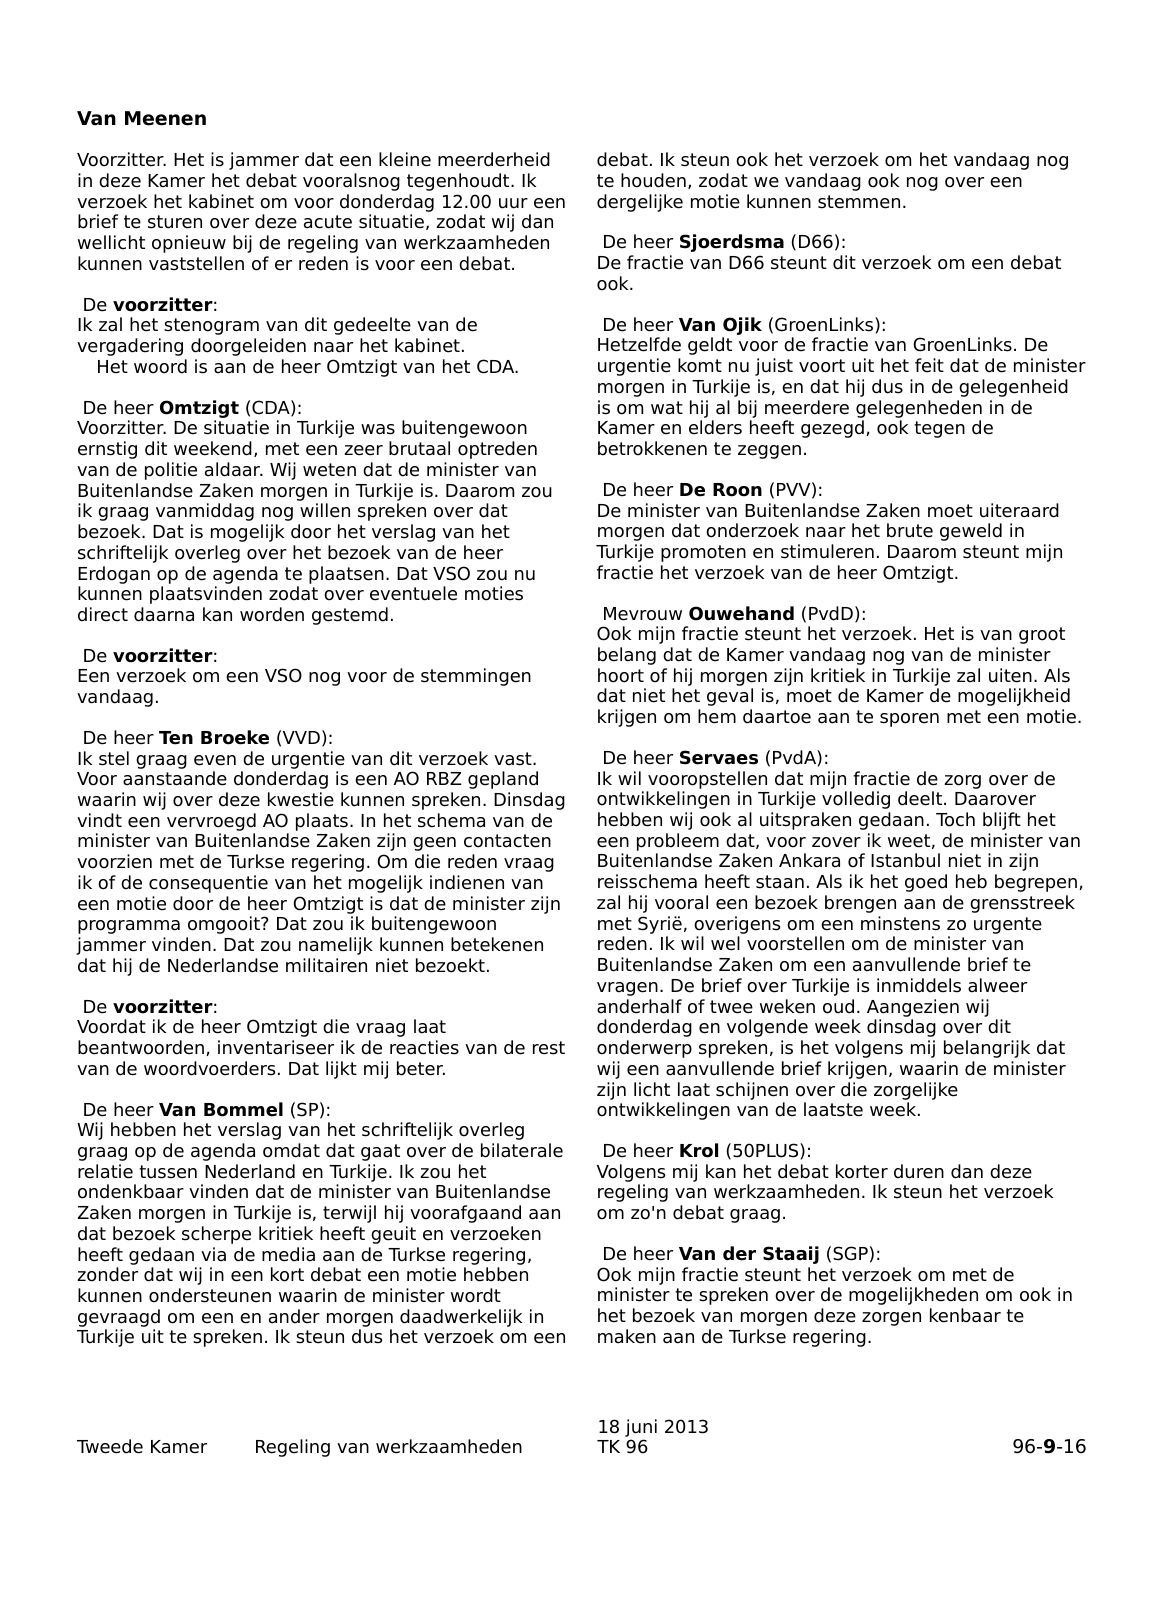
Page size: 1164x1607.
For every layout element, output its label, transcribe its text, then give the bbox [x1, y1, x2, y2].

text De fractie van D66 steunt dit verzoek om een debat ook. [596, 253, 1087, 294]
text De heer Omtzigt (CDA): [77, 397, 567, 418]
text Ook mijn fractie steunt het verzoek om met de minister te spreken over de mogelijkheden om ook in het bezoek van morgen deze zorgen kenbaar te maken aan de Turkse regering. [596, 1264, 1087, 1347]
text De heer Van Bommel (SP): [77, 1099, 567, 1120]
text De voorzitter: [77, 996, 567, 1017]
text Voordat ik de heer Omtzigt die vraag laat beantwoorden, inventariseer ik de reacties van de rest van de woordvoerders. Dat lijkt mij beter. [77, 1017, 567, 1079]
text De heer Van der Staaij (SGP): [596, 1244, 1087, 1264]
text De heer Van Ojik (GroenLinks): [596, 314, 1087, 335]
text Ik wil vooropstellen dat mijn fractie de zorg over de ontwikkelingen in Turkije volledig deelt. Daarover hebben wij ook al uitspraken gedaan. Toch blijft het een probleem dat, voor zover ik weet, de minister van Buitenlandse Zaken Ankara of Istanbul niet in zijn reisschema heeft staan. Als ik het goed heb begrepen, zal hij vooral een bezoek brengen aan de grensstreek met Syrië, overigens om een minstens zo urgente reden. Ik wil wel voorstellen om de minister van Buitenlandse Zaken om een aanvullende brief te vragen. De brief over Turkije is inmiddels alweer anderhalf of twee weken oud. Aangezien wij donderdag en volgende week dinsdag over dit onderwerp spreken, is het volgens mij belangrijk dat wij een aanvullende brief krijgen, waarin de minister zijn licht laat schijnen over die zorgelijke ontwikkelingen van de laatste week. [596, 768, 1087, 1121]
text De heer Krol (50PLUS): [596, 1141, 1087, 1162]
text De voorzitter: [77, 646, 567, 666]
text Voorzitter. De situatie in Turkije was buitengewoon ernstig dit weekend, met een zeer brutaal optreden van de politie aldaar. Wij weten dat de minister van Buitenlandse Zaken morgen in Turkije is. Daarom zou ik graag vanmiddag nog willen spreken over dat bezoek. Dat is mogelijk door het verslag van het schriftelijk overleg over het bezoek van de heer Erdogan op de agenda te plaatsen. Dat VSO zou nu kunnen plaatsvinden zodat over eventuele moties direct daarna kan worden gestemd. [77, 418, 567, 626]
text Hetzelfde geldt voor de fractie van GroenLinks. De urgentie komt nu juist voort uit het feit dat de minister morgen in Turkije is, en dat hij dus in de gelegenheid is om wat hij al bij meerdere gelegenheden in de Kamer en elders heeft gezegd, ook tegen de betrokkenen te zeggen. [596, 335, 1087, 460]
text Een verzoek om een VSO nog voor de stemmingen vandaag. [77, 666, 567, 708]
text Volgens mij kan het debat korter duren dan deze regeling van werkzaamheden. Ik steun het verzoek om zo'n debat graag. [596, 1162, 1087, 1224]
text Ik zal het stenogram van dit gedeelte van de vergadering doorgeleiden naar het kabinet. [77, 315, 567, 357]
text De voorzitter: [77, 294, 567, 315]
text De heer Servaes (PvdA): [596, 748, 1087, 768]
text debat. Ik steun ook het verzoek om het vandaag nog te houden, zodat we vandaag ook nog over een dergelijke motie kunnen stemmen. [596, 150, 1087, 212]
text Het woord is aan de heer Omtzigt van het CDA. [77, 357, 567, 377]
text Mevrouw Ouwehand (PvdD): [596, 603, 1087, 624]
text Ik stel graag even de urgentie van dit verzoek vast. Voor aanstaande donderdag is een AO RBZ gepland waarin wij over deze kwestie kunnen spreken. Dinsdag vindt een vervroegd AO plaats. In het schema van de minister van Buitenlandse Zaken zijn geen contacten voorzien met de Turkse regering. Om die reden vraag ik of de consequentie van het mogelijk indienen van een motie door de heer Omtzigt is dat de minister zijn programma omgooit? Dat zou ik buitengewoon jammer vinden. Dat zou namelijk kunnen betekenen dat hij de Nederlandse militairen niet bezoekt. [77, 748, 567, 976]
text De heer De Roon (PVV): [596, 480, 1087, 500]
text Ook mijn fractie steunt het verzoek. Het is van groot belang dat de Kamer vandaag nog van de minister hoort of hij morgen zijn kritiek in Turkije zal uiten. Als dat niet het geval is, moet de Kamer de mogelijkheid krijgen om hem daartoe aan te sporen met een motie. [596, 624, 1087, 728]
text De heer Ten Broeke (VVD): [77, 728, 567, 748]
text De minister van Buitenlandse Zaken moet uiteraard morgen dat onderzoek naar het brute geweld in Turkije promoten en stimuleren. Daarom steunt mijn fractie het verzoek van de heer Omtzigt. [596, 500, 1087, 583]
text Voorzitter. Het is jammer dat een kleine meerderheid in deze Kamer het debat vooralsnog tegenhoudt. Ik verzoek het kabinet om voor donderdag 12.00 uur een brief te sturen over deze acute situatie, zodat wij dan wellicht opnieuw bij de regeling van werkzaamheden kunnen vaststellen of er reden is voor een debat. [77, 150, 567, 274]
text De heer Sjoerdsma (D66): [596, 232, 1087, 253]
text Wij hebben het verslag van het schriftelijk overleg graag op de agenda omdat dat gaat over de bilaterale relatie tussen Nederland en Turkije. Ik zou het ondenkbaar vinden dat de minister van Buitenlandse Zaken morgen in Turkije is, terwijl hij voorafgaand aan dat bezoek scherpe kritiek heeft geuit en verzoeken heeft gedaan via de media aan de Turkse regering, zonder dat wij in een kort debat een motie hebben kunnen ondersteunen waarin de minister wordt gevraagd om een en ander morgen daadwerkelijk in Turkije uit te spreken. Ik steun dus het verzoek om een [77, 1120, 567, 1348]
